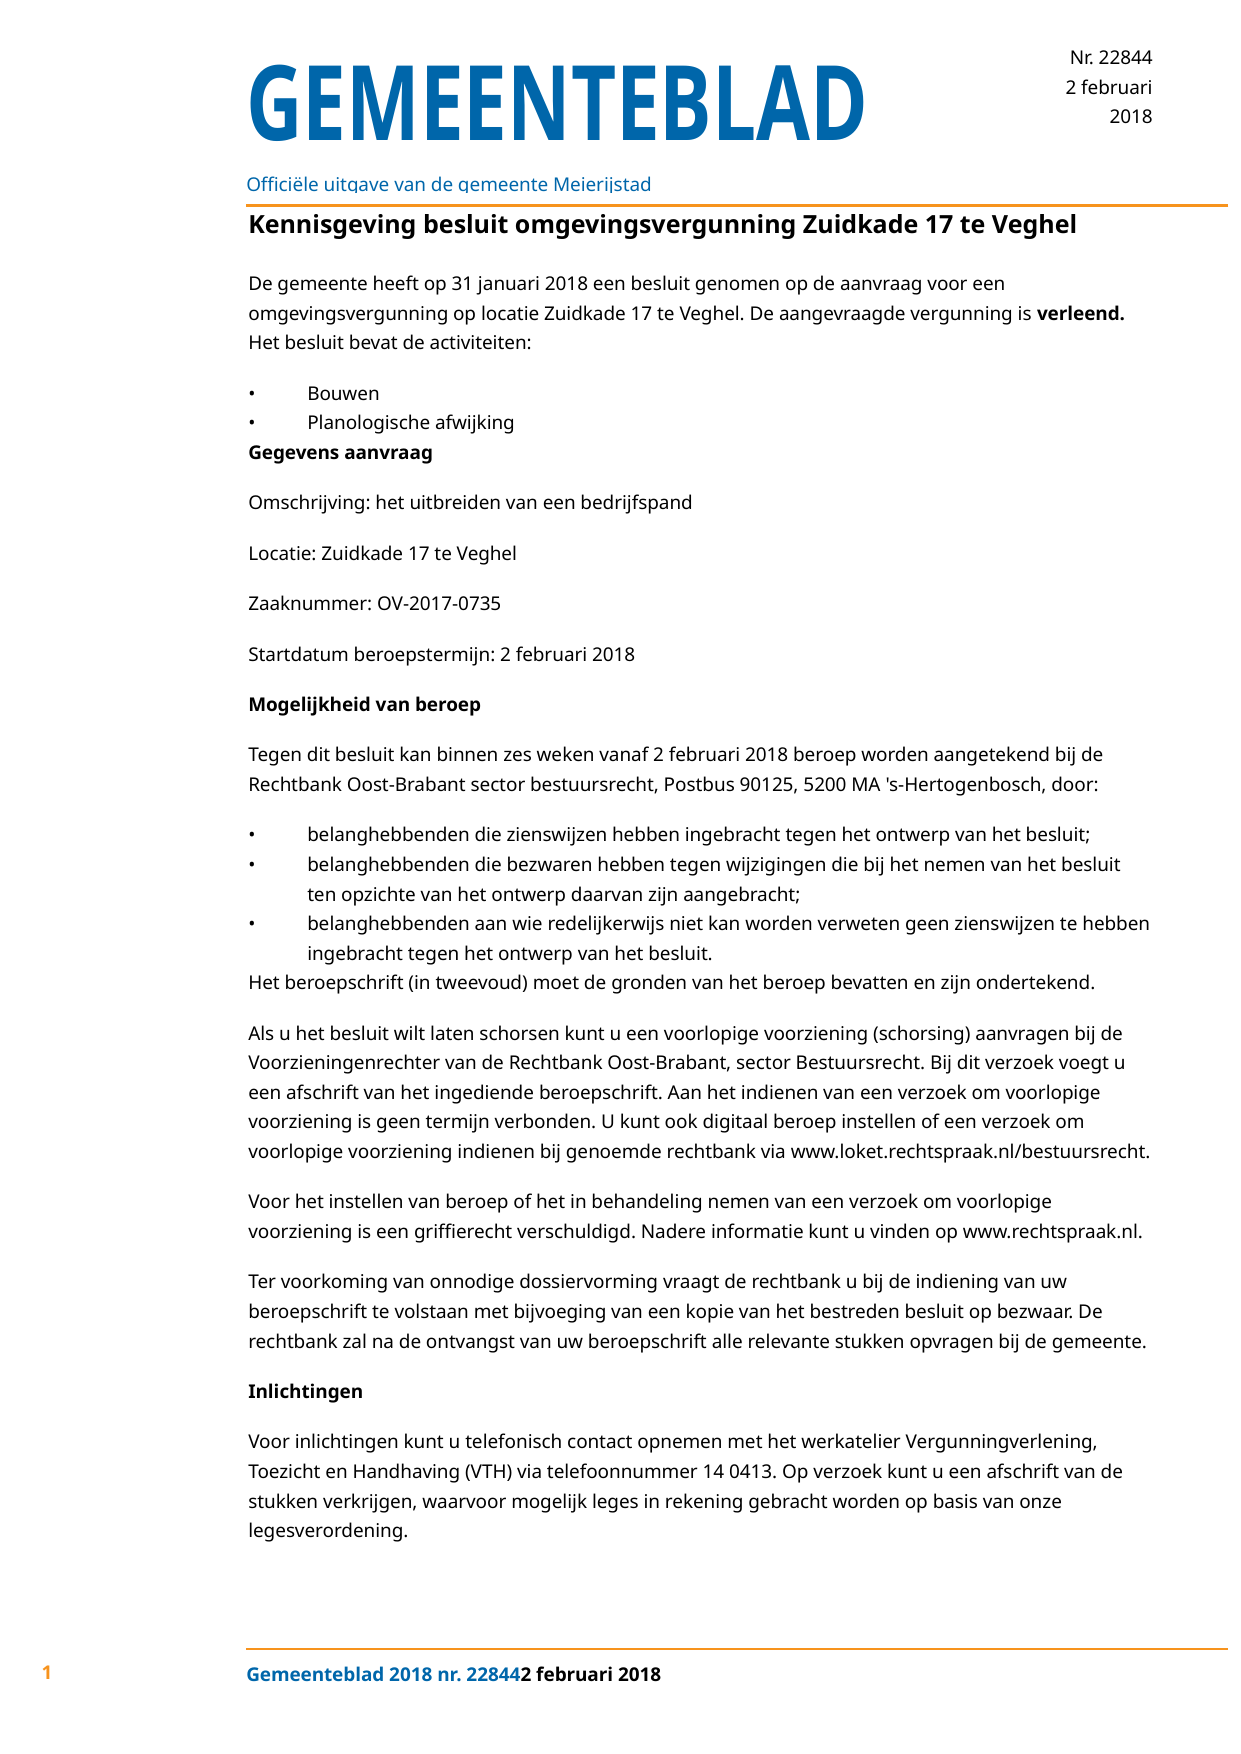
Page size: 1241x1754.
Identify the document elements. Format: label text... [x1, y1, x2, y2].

text De gemeente heeft op 31 januari 2018 een besluit genomen op de aanvraag voor een omgevingsvergunning op locatie Zuidkade 17 te Veghel. De aangevraagde vergunning is verleend. Het besluit bevat de activiteiten: [248, 270, 1152, 355]
text Mogelijkheid van beroep [248, 691, 1152, 717]
text Inlichtingen [248, 1378, 1152, 1404]
text Gegevens aanvraag [248, 439, 1152, 465]
text Kennisgeving besluit omgevingsvergunning Zuidkade 17 te Veghel [248, 207, 1152, 241]
list Planologische afwijking [248, 409, 1152, 435]
text Voor het instellen van beroep of het in behandeling nemen van een verzoek om voorlopige voorziening is een griffierecht verschuldigd. Nadere informatie kunt u vinden op www.rechtspraak.nl. [248, 1189, 1152, 1244]
text Zaaknummer: OV-2017-0735 [248, 590, 1152, 616]
picture [41, 47, 231, 172]
text Omschrijving: het uitbreiden van een bedrijfspand [248, 489, 1152, 515]
list belanghebbenden aan wie redelijkerwijs niet kan worden verweten geen zienswijzen te hebben ingebracht tegen het ontwerp van het besluit. [248, 910, 1152, 966]
list Bouwen [248, 380, 1152, 406]
text Ter voorkoming van onnodige dossiervorming vraagt de rechtbank u bij de indiening van uw beroepschrift te volstaan met bijvoeging van een kopie van het bestreden besluit op bezwaar. De rechtbank zal na de ontvangst van uw beroepschrift alle relevante stukken opvragen bij de gemeente. [248, 1269, 1152, 1353]
list belanghebbenden die bezwaren hebben tegen wijzigingen die bij het nemen van het besluit ten opzichte van het ontwerp daarvan zijn aangebracht; [248, 851, 1152, 906]
text Het beroepschrift (in tweevoud) moet de gronden van het beroep bevatten en zijn ondertekend. [248, 969, 1152, 995]
list belanghebbenden die zienswijzen hebben ingebracht tegen het ontwerp van het besluit; [248, 822, 1152, 847]
text Als u het besluit wilt laten schorsen kunt u een voorlopige voorziening (schorsing) aanvragen bij de Voorzieningenrechter van de Rechtbank Oost-Brabant, sector Bestuursrecht. Bij dit verzoek voegt u een afschrift van het ingediende beroepschrift. Aan het indienen van een verzoek om voorlopige voorziening is geen termijn verbonden. U kunt ook digitaal beroep instellen of een verzoek om voorlopige voorziening indienen bij genoemde rechtbank via www.loket.rechtspraak.nl/bestuursrecht. [248, 1020, 1152, 1164]
text Voor inlichtingen kunt u telefonisch contact opnemen met het werkatelier Vergunningverlening, Toezicht en Handhaving (VTH) via telefoonnummer 14 0413. Op verzoek kunt u een afschrift van de stukken verkrijgen, waarvoor mogelijk leges in rekening gebracht worden op basis van onze legesverordening. [248, 1429, 1152, 1543]
text Tegen dit besluit kan binnen zes weken vanaf 2 februari 2018 beroep worden aangetekend bij de Rechtbank Oost-Brabant sector bestuursrecht, Postbus 90125, 5200 MA 's-Hertogenbosch, door: [248, 742, 1152, 797]
text Locatie: Zuidkade 17 te Veghel [248, 540, 1152, 566]
text Startdatum beroepstermijn: 2 februari 2018 [248, 641, 1152, 666]
